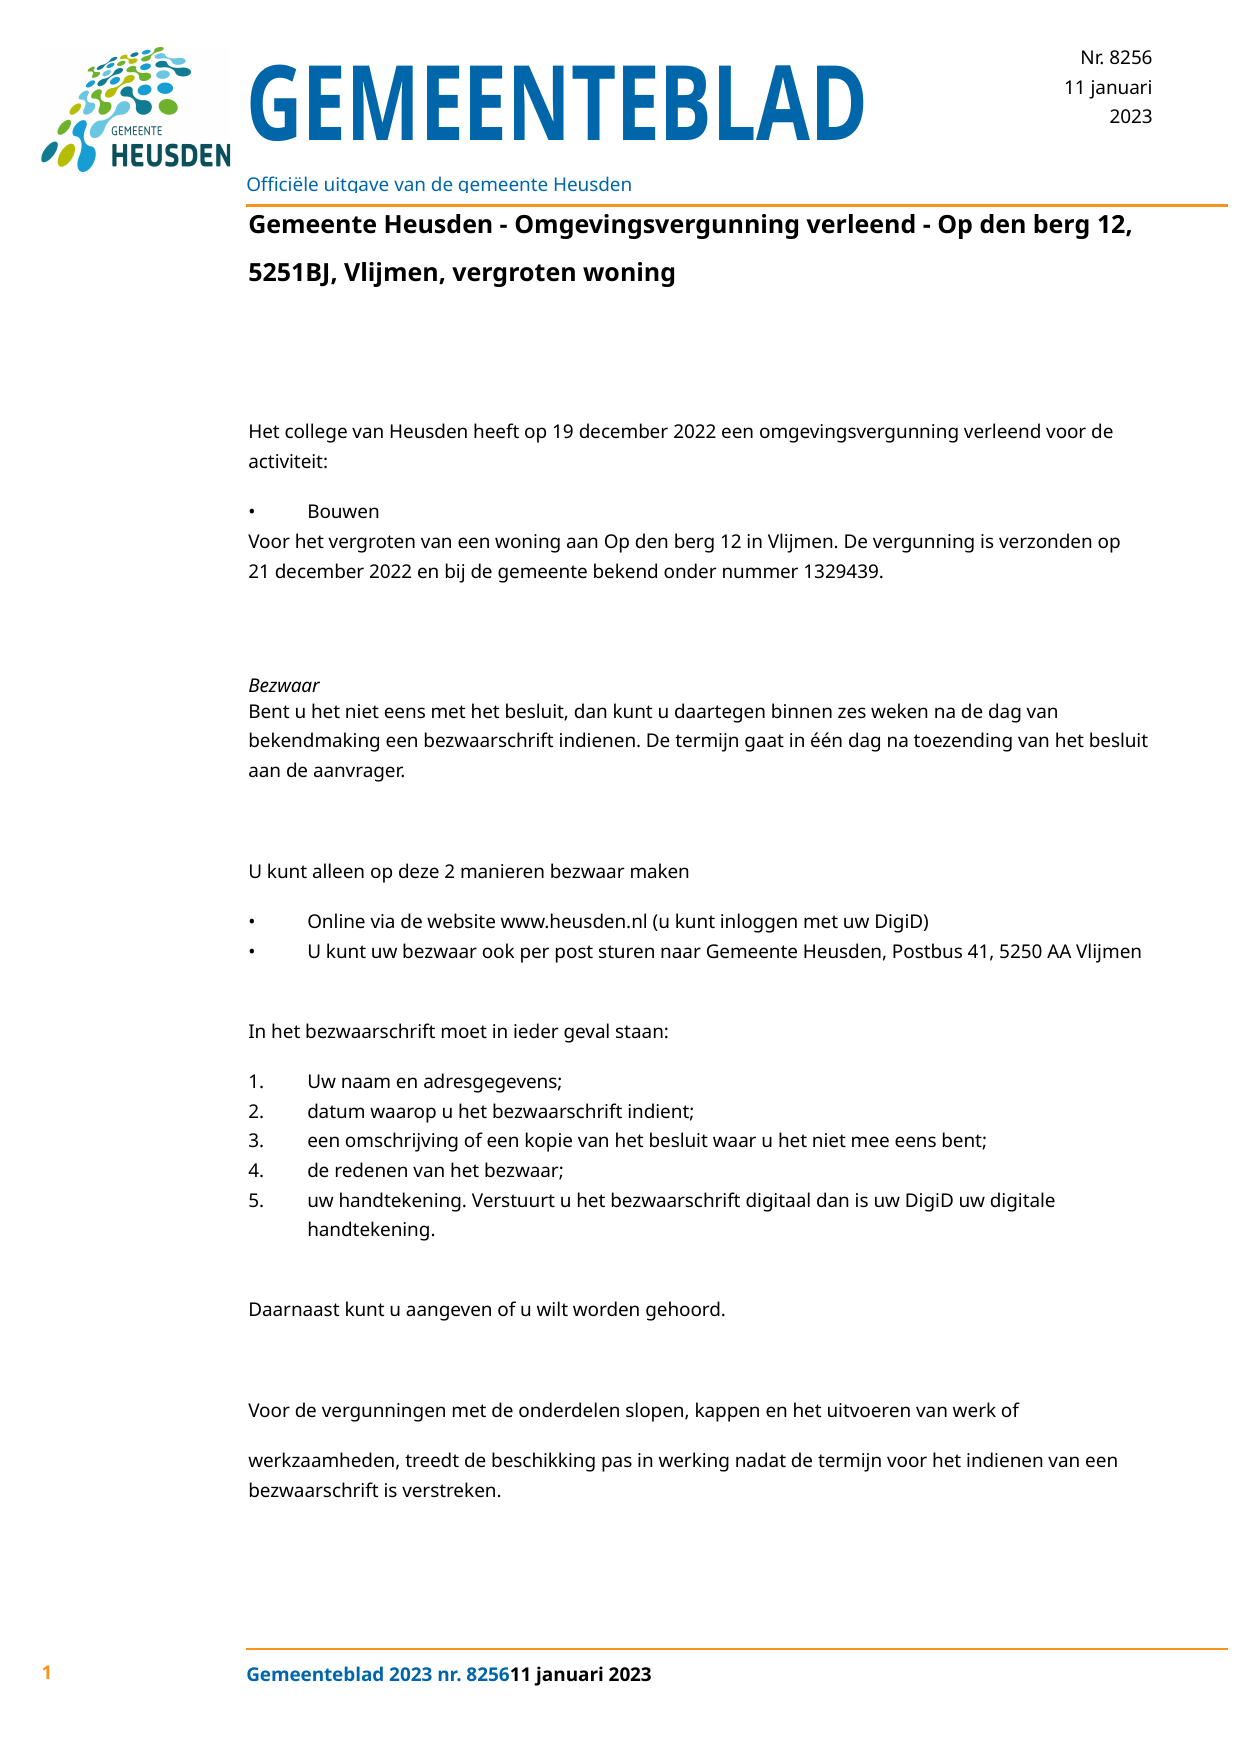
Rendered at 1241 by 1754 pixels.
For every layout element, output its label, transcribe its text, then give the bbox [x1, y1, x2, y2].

text Bent u het niet eens met het besluit, dan kunt u daartegen binnen zes weken na de dag van bekendmaking een bezwaarschrift indienen. De termijn gaat in één dag na toezending van het besluit aan de aanvrager. [248, 698, 1152, 783]
list de redenen van het bezwaar; [248, 1157, 1152, 1183]
text Gemeente Heusden - Omgevingsvergunning verleend - Op den berg 12, 5251BJ, Vlijmen, vergroten woning [248, 207, 1152, 288]
text Voor de vergunningen met de onderdelen slopen, kappen en het uitvoeren van werk of [248, 1397, 1152, 1423]
text Daarnaast kunt u aangeven of u wilt worden gehoord. [248, 1296, 1152, 1322]
list Online via de website www.heusden.nl (u kunt inloggen met uw DigiD) [248, 908, 1152, 934]
list uw handtekening. Verstuurt u het bezwaarschrift digitaal dan is uw DigiD uw digitale handtekening. [248, 1187, 1152, 1242]
text Bezwaar [248, 672, 1152, 698]
list een omschrijving of een kopie van het besluit waar u het niet mee eens bent; [248, 1128, 1152, 1153]
text Het college van Heusden heeft op 19 december 2022 een omgevingsvergunning verleend voor de activiteit: [248, 419, 1152, 474]
list datum waarop u het bezwaarschrift indient; [248, 1098, 1152, 1124]
text U kunt alleen op deze 2 manieren bezwaar maken [248, 858, 1152, 884]
list U kunt uw bezwaar ook per post sturen naar Gemeente Heusden, Postbus 41, 5250 AA Vlijmen [248, 938, 1152, 964]
text werkzaamheden, treedt de beschikking pas in werking nadat de termijn voor het indienen van een bezwaarschrift is verstreken. [248, 1448, 1152, 1503]
text In het bezwaarschrift moet in ieder geval staan: [248, 1018, 1152, 1044]
list Bouwen [248, 499, 1152, 524]
picture [41, 47, 231, 172]
list Uw naam en adresgegevens; [248, 1068, 1152, 1094]
text Voor het vergroten van een woning aan Op den berg 12 in Vlijmen. De vergunning is verzonden op 21 december 2022 en bij de gemeente bekend onder nummer 1329439. [248, 528, 1152, 584]
